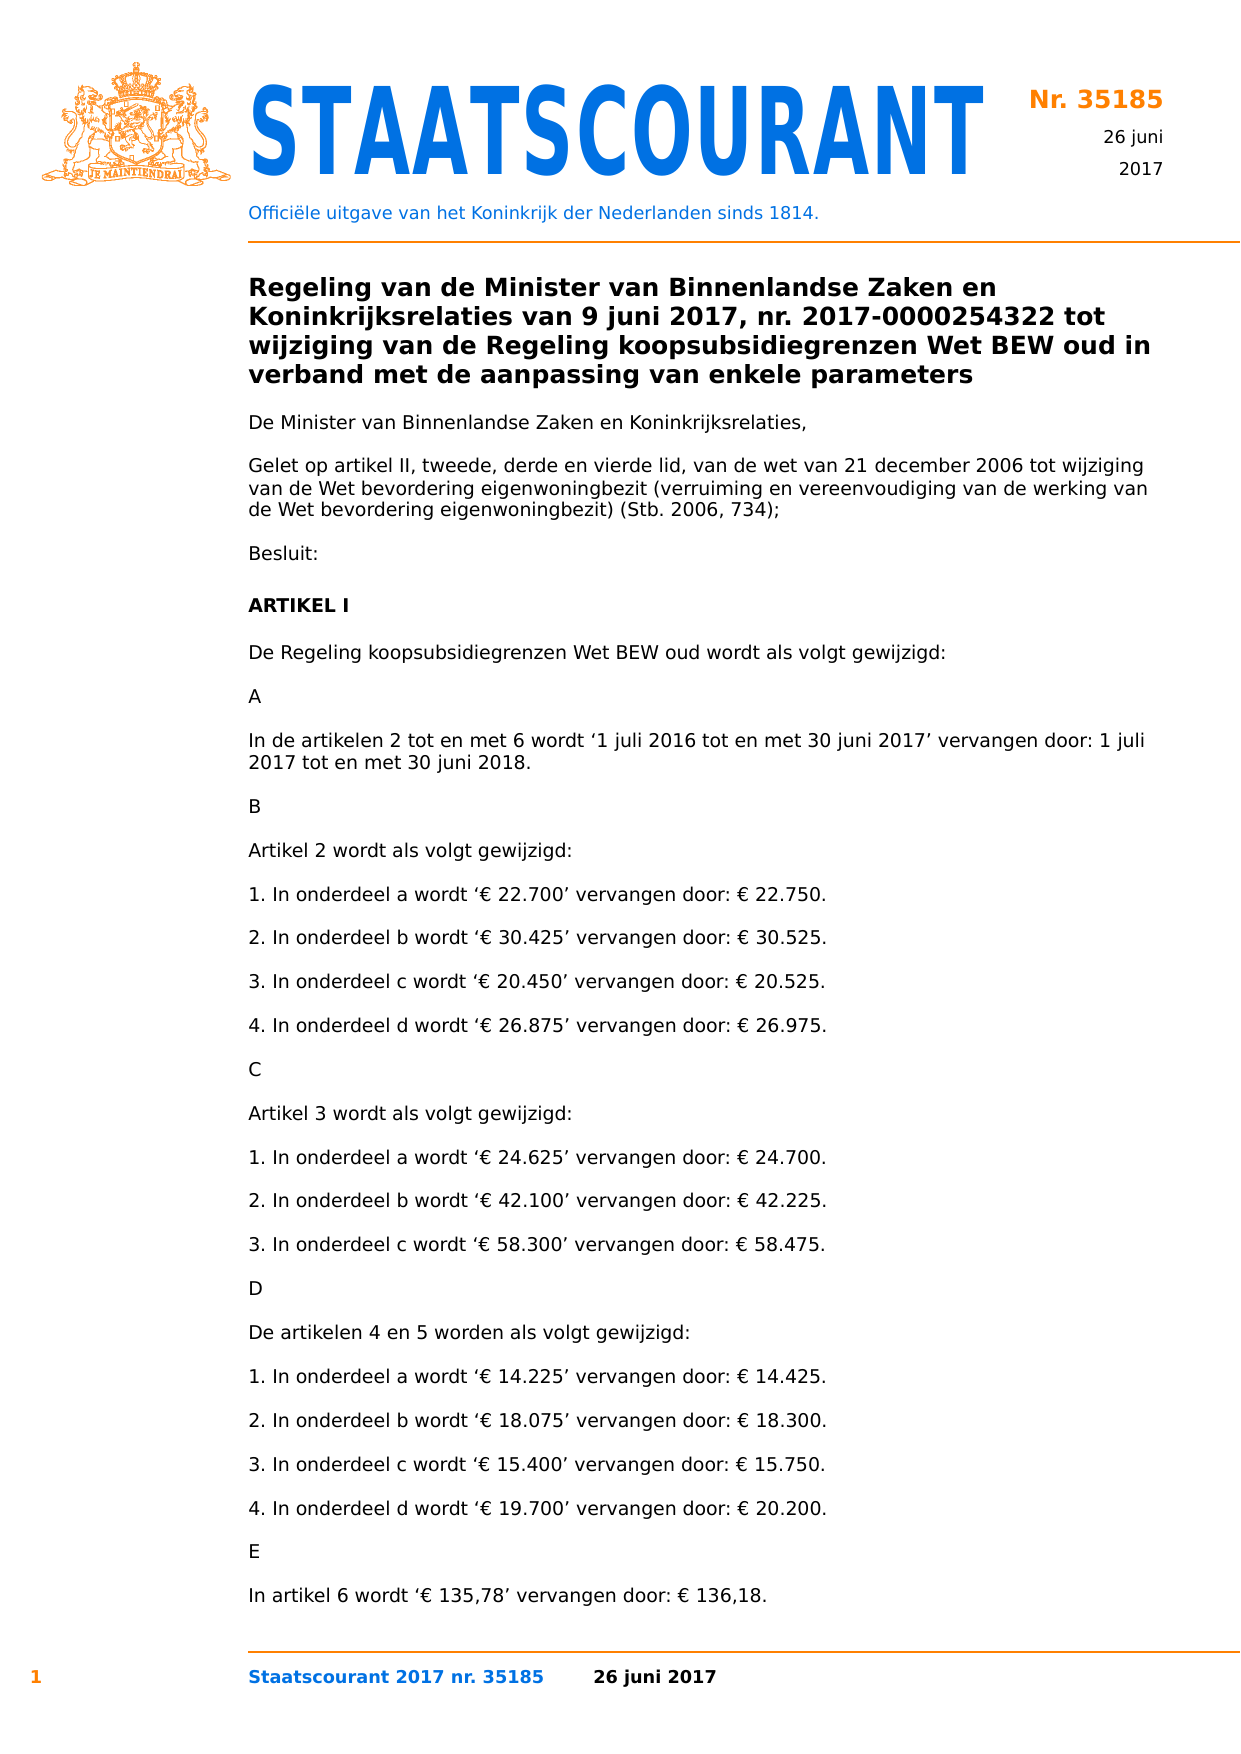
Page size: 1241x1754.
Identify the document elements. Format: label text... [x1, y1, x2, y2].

text De Minister van Binnenlandse Zaken en Koninkrijksrelaties, [248, 412, 1163, 433]
text 4. In onderdeel d wordt ‘€ 19.700’ vervangen door: € 20.200. [248, 1497, 1163, 1519]
text C [248, 1059, 1163, 1081]
subtitle Regeling van de Minister van Binnenlandse Zaken en Koninkrijksrelaties van 9 juni 2017, nr. 2017-0000254322 tot wijziging van de Regeling koopsubsidiegrenzen Wet BEW oud in verband met de aanpassing van enkele parameters [248, 273, 1163, 390]
table_cell 26 juni [998, 121, 1240, 153]
table_cell Officiële uitgave van het Koninkrijk der Nederlanden sinds 1814. [248, 203, 1240, 241]
text E [248, 1541, 1163, 1563]
text De artikelen 4 en 5 worden als volgt gewijzigd: [248, 1322, 1163, 1344]
table_header STAATSCOURANT [248, 62, 998, 203]
picture [41, 62, 231, 186]
text Artikel 3 wordt als volgt gewijzigd: [248, 1103, 1163, 1125]
text 2. In onderdeel b wordt ‘€ 42.100’ vervangen door: € 42.225. [248, 1190, 1163, 1212]
text 4. In onderdeel d wordt ‘€ 26.875’ vervangen door: € 26.975. [248, 1015, 1163, 1037]
text 3. In onderdeel c wordt ‘€ 15.400’ vervangen door: € 15.750. [248, 1453, 1163, 1476]
text Besluit: [248, 543, 1163, 565]
text D [248, 1278, 1163, 1300]
text 3. In onderdeel c wordt ‘€ 58.300’ vervangen door: € 58.475. [248, 1234, 1163, 1256]
text B [248, 796, 1163, 818]
text 2. In onderdeel b wordt ‘€ 30.425’ vervangen door: € 30.525. [248, 927, 1163, 949]
text 1. In onderdeel a wordt ‘€ 24.625’ vervangen door: € 24.700. [248, 1147, 1163, 1168]
text In artikel 6 wordt ‘€ 135,78’ vervangen door: € 136,18. [248, 1585, 1163, 1607]
text A [248, 686, 1163, 708]
text Gelet op artikel II, tweede, derde en vierde lid, van de wet van 21 december 2006 tot wijziging van de Wet bevordering eigenwoningbezit (verruiming en vereenvoudiging van de werking van de Wet bevordering eigenwoningbezit) (Stb. 2006, 734); [248, 455, 1163, 521]
text 3. In onderdeel c wordt ‘€ 20.450’ vervangen door: € 20.525. [248, 971, 1163, 993]
table_cell 2017 [998, 153, 1240, 203]
text In de artikelen 2 tot en met 6 wordt ‘1 juli 2016 tot en met 30 juni 2017’ vervangen door: 1 juli 2017 tot en met 30 juni 2018. [248, 730, 1163, 774]
text 1. In onderdeel a wordt ‘€ 14.225’ vervangen door: € 14.425. [248, 1366, 1163, 1388]
text 2. In onderdeel b wordt ‘€ 18.075’ vervangen door: € 18.300. [248, 1410, 1163, 1432]
text 1. In onderdeel a wordt ‘€ 22.700’ vervangen door: € 22.750. [248, 883, 1163, 905]
text Artikel 2 wordt als volgt gewijzigd: [248, 839, 1163, 862]
table_header Nr. 35185 [998, 62, 1240, 121]
table_header [25, 62, 248, 241]
text De Regeling koopsubsidiegrenzen Wet BEW oud wordt als volgt gewijzigd: [248, 642, 1163, 664]
subtitle ARTIKEL I [248, 595, 1163, 617]
